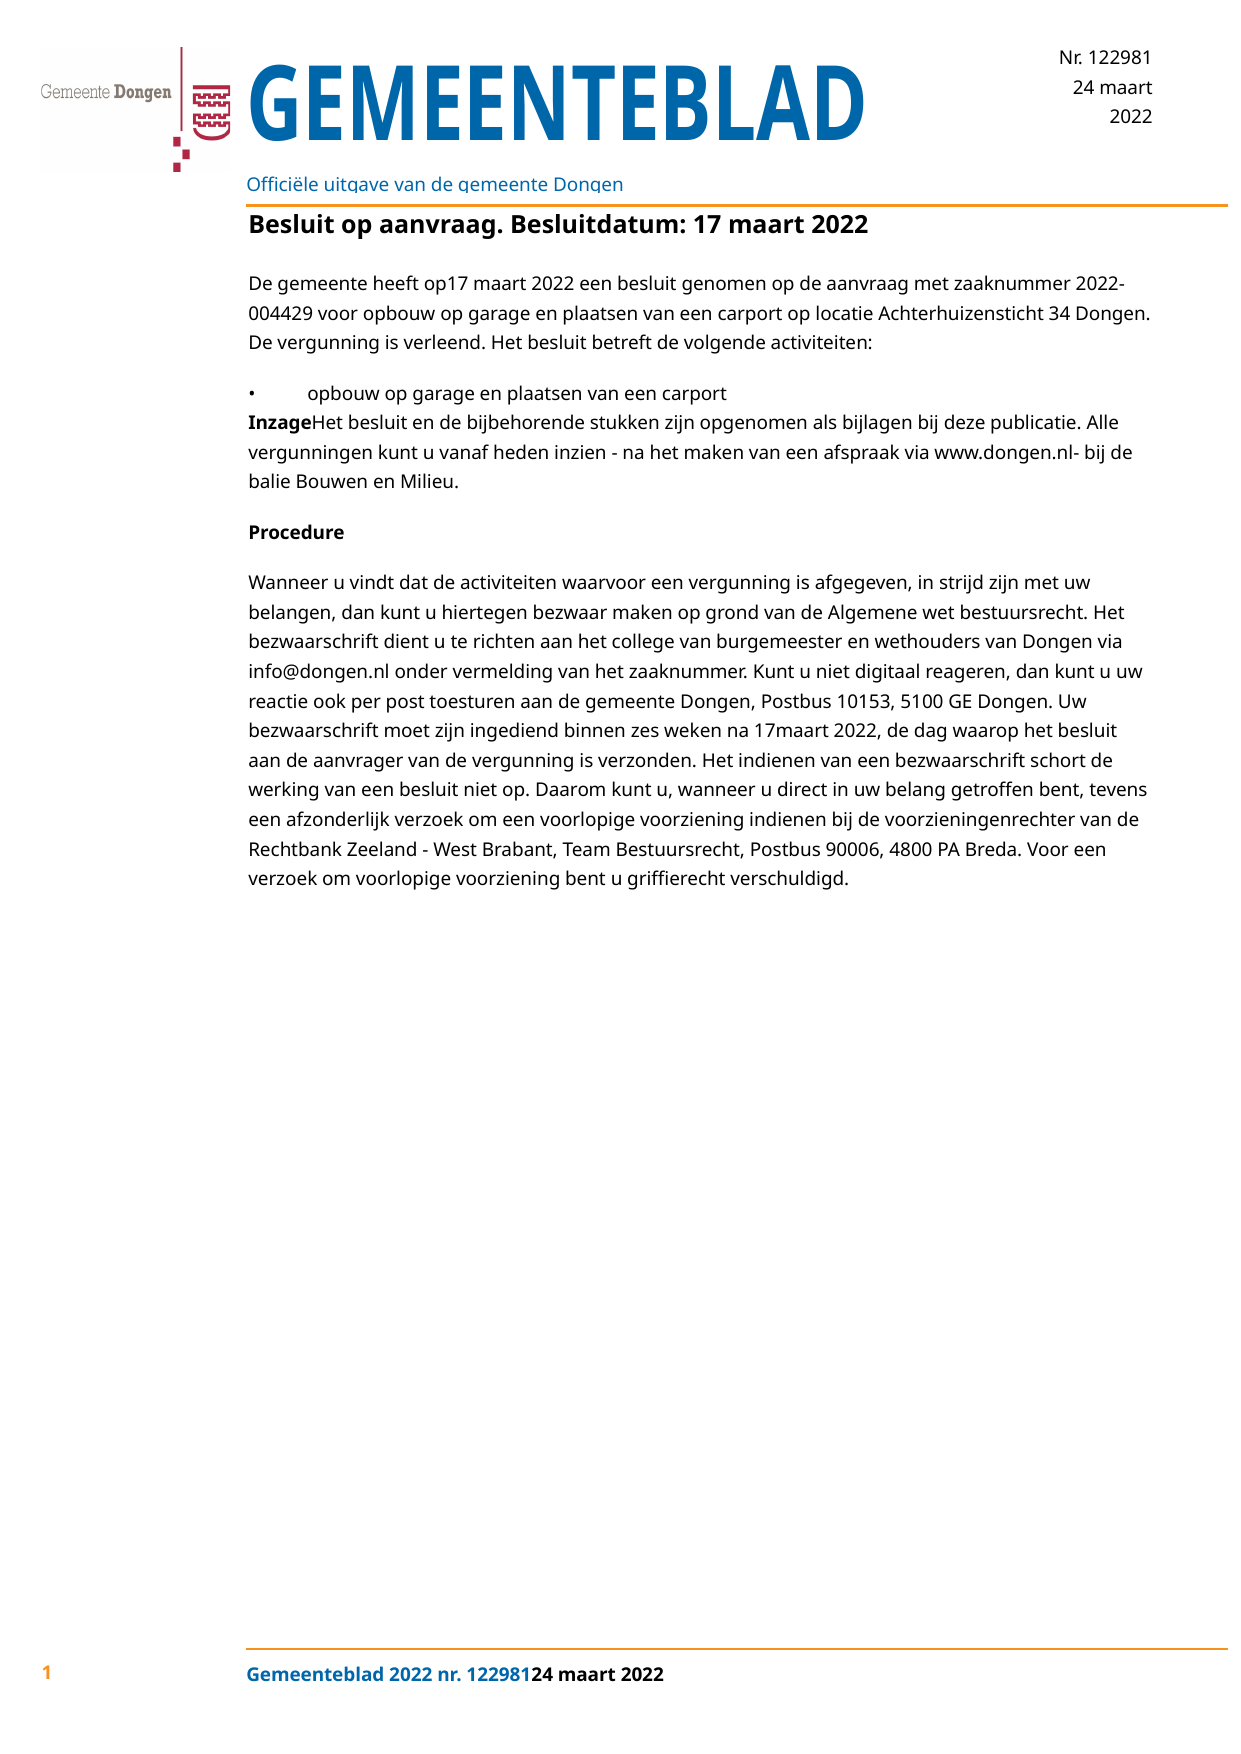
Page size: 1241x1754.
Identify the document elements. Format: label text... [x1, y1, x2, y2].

text Procedure [248, 519, 1152, 545]
list opbouw op garage en plaatsen van een carport [248, 380, 1152, 406]
text Besluit op aanvraag. Besluitdatum: 17 maart 2022 [248, 207, 1152, 241]
picture [41, 47, 231, 172]
text De gemeente heeft op17 maart 2022 een besluit genomen op de aanvraag met zaaknummer 2022-004429 voor opbouw op garage en plaatsen van een carport op locatie Achterhuizensticht 34 Dongen. De vergunning is verleend. Het besluit betreft de volgende activiteiten: [248, 270, 1152, 355]
text Wanneer u vindt dat de activiteiten waarvoor een vergunning is afgegeven, in strijd zijn met uw belangen, dan kunt u hiertegen bezwaar maken op grond van de Algemene wet bestuursrecht. Het bezwaarschrift dient u te richten aan het college van burgemeester en wethouders van Dongen via info@dongen.nl onder vermelding van het zaaknummer. Kunt u niet digitaal reageren, dan kunt u uw reactie ook per post toesturen aan de gemeente Dongen, Postbus 10153, 5100 GE Dongen. Uw bezwaarschrift moet zijn ingediend binnen zes weken na 17maart 2022, de dag waarop het besluit aan de aanvrager van de vergunning is verzonden. Het indienen van een bezwaarschrift schort de werking van een besluit niet op. Daarom kunt u, wanneer u direct in uw belang getroffen bent, tevens een afzonderlijk verzoek om een voorlopige voorziening indienen bij de voorzieningenrechter van de Rechtbank Zeeland - West Brabant, Team Bestuursrecht, Postbus 90006, 4800 PA Breda. Voor een verzoek om voorlopige voorziening bent u griffierecht verschuldigd. [248, 569, 1152, 891]
text InzageHet besluit en de bijbehorende stukken zijn opgenomen als bijlagen bij deze publicatie. Alle vergunningen kunt u vanaf heden inzien - na het maken van een afspraak via www.dongen.nl- bij de balie Bouwen en Milieu. [248, 409, 1152, 494]
